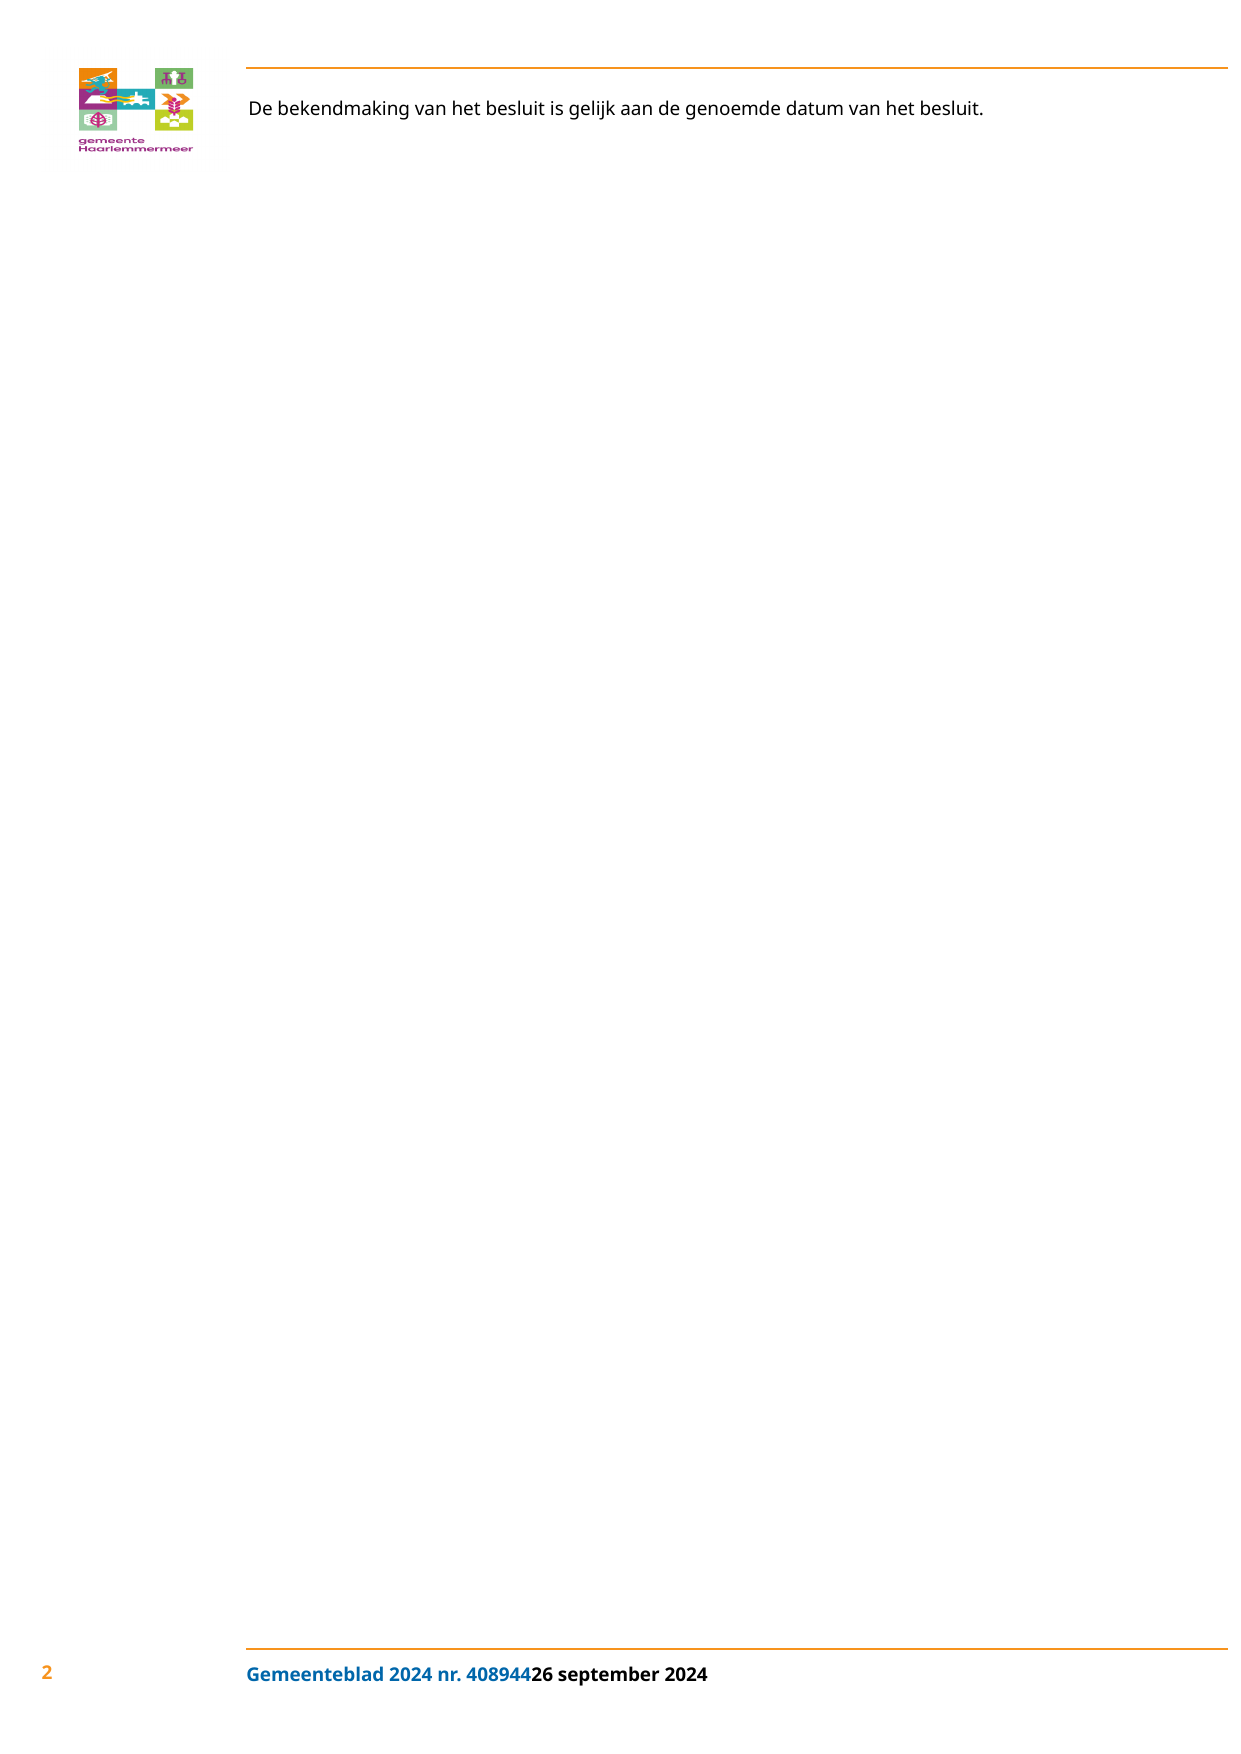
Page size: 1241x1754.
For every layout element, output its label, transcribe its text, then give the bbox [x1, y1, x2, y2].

picture [41, 47, 231, 172]
text De bekendmaking van het besluit is gelijk aan de genoemde datum van het besluit. [248, 95, 1152, 121]
